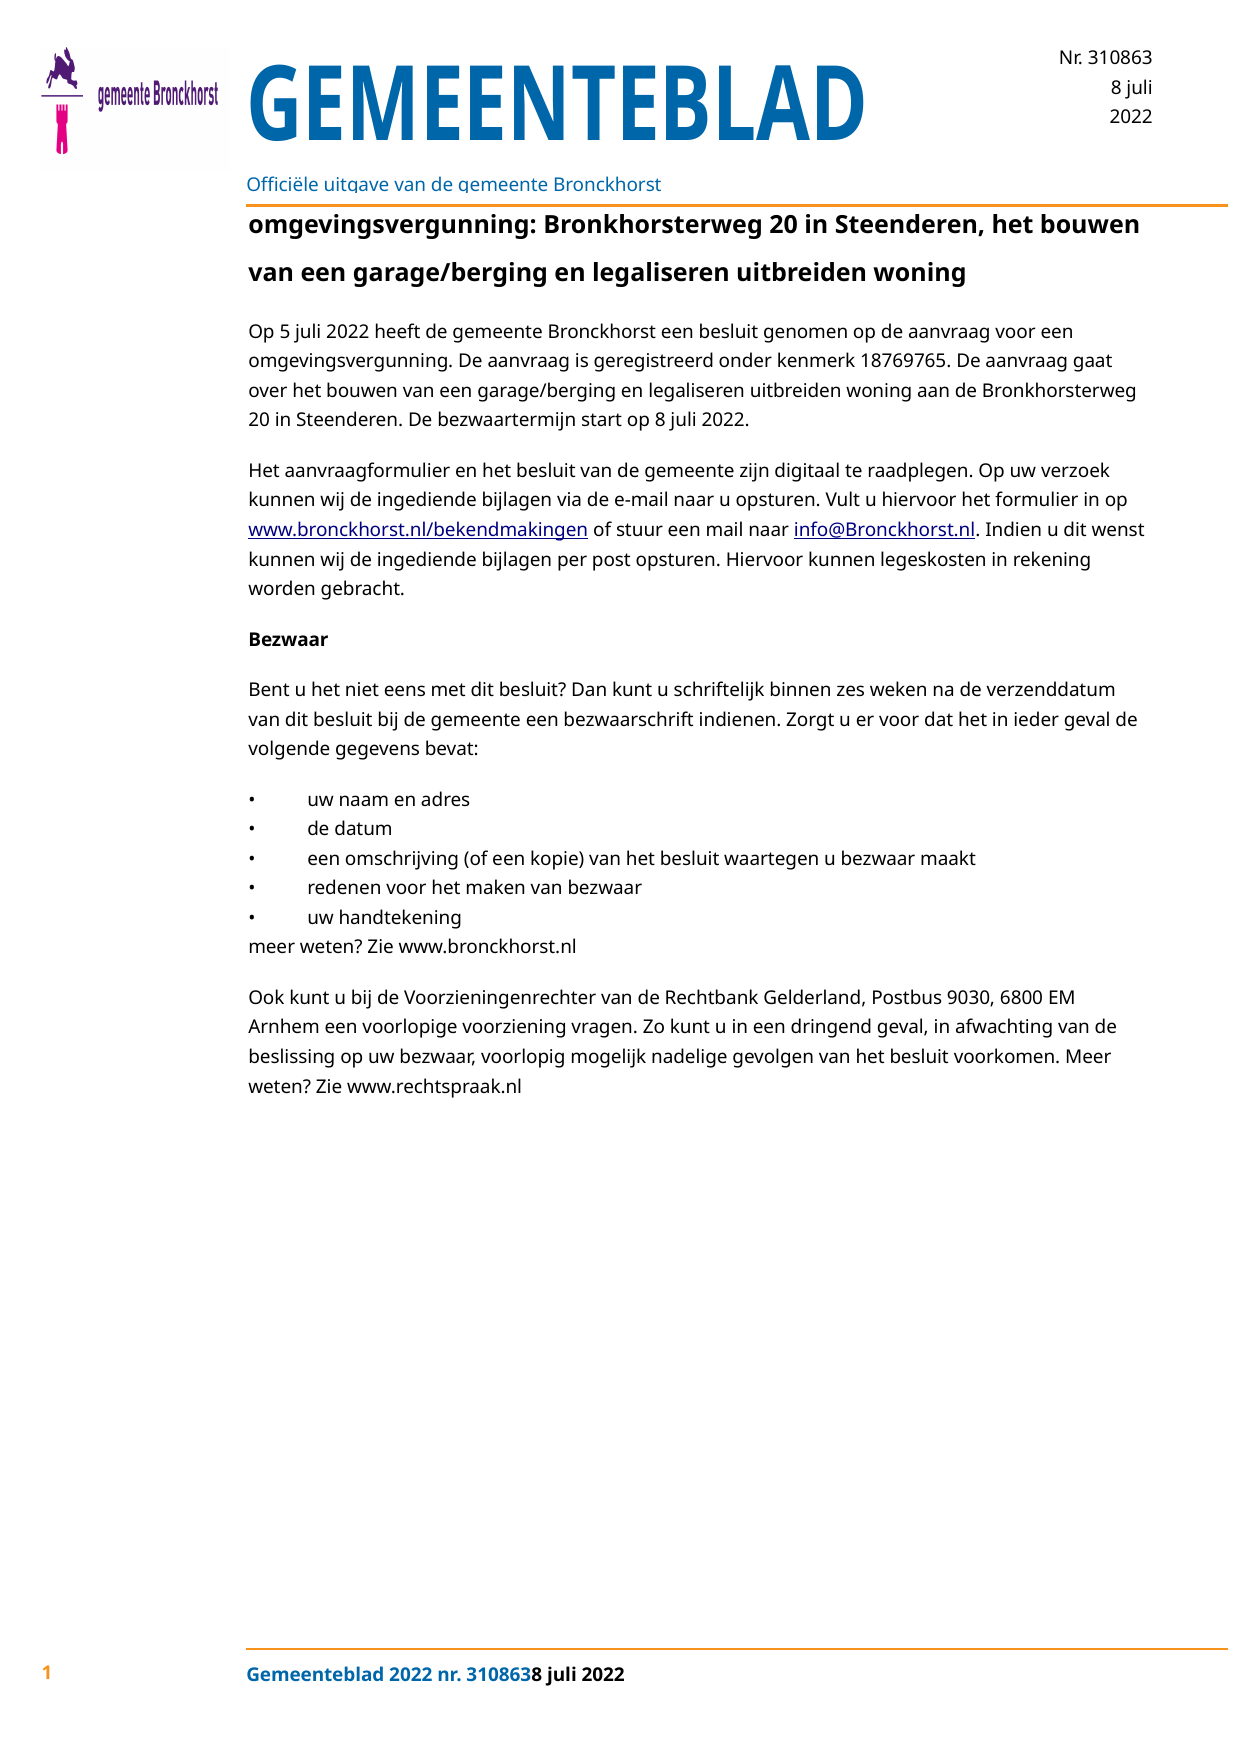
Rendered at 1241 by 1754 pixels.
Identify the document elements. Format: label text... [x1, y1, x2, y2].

list een omschrijving (of een kopie) van het besluit waartegen u bezwaar maakt [248, 845, 1152, 871]
list uw handtekening [248, 904, 1152, 930]
text meer weten? Zie www.bronckhorst.nl [248, 934, 1152, 959]
text omgevingsvergunning: Bronkhorsterweg 20 in Steenderen, het bouwen van een garage/berging en legaliseren uitbreiden woning [248, 207, 1152, 288]
list uw naam en adres [248, 786, 1152, 812]
text Het aanvraagformulier en het besluit van de gemeente zijn digitaal te raadplegen. Op uw verzoek kunnen wij de ingediende bijlagen via de e-mail naar u opsturen. Vult u hiervoor het formulier in op www.bronckhorst.nl/bekendmakingen of stuur een mail naar info@Bronckhorst.nl. Indien u dit wenst kunnen wij de ingediende bijlagen per post opsturen. Hiervoor kunnen legeskosten in rekening worden gebracht. [248, 457, 1152, 601]
text Op 5 juli 2022 heeft de gemeente Bronckhorst een besluit genomen op de aanvraag voor een omgevingsvergunning. De aanvraag is geregistreerd onder kenmerk 18769765. De aanvraag gaat over het bouwen van een garage/berging en legaliseren uitbreiden woning aan de Bronkhorsterweg 20 in Steenderen. De bezwaartermijn start op 8 juli 2022. [248, 318, 1152, 432]
text Ook kunt u bij de Voorzieningenrechter van de Rechtbank Gelderland, Postbus 9030, 6800 EM Arnhem een voorlopige voorziening vragen. Zo kunt u in een dringend geval, in afwachting van de beslissing op uw bezwaar, voorlopig mogelijk nadelige gevolgen van het besluit voorkomen. Meer weten? Zie www.rechtspraak.nl [248, 984, 1152, 1099]
text Bezwaar [248, 626, 1152, 652]
list de datum [248, 815, 1152, 841]
picture [41, 47, 231, 172]
list redenen voor het maken van bezwaar [248, 874, 1152, 900]
text Bent u het niet eens met dit besluit? Dan kunt u schriftelijk binnen zes weken na de verzenddatum van dit besluit bij de gemeente een bezwaarschrift indienen. Zorgt u er voor dat het in ieder geval de volgende gegevens bevat: [248, 676, 1152, 761]
